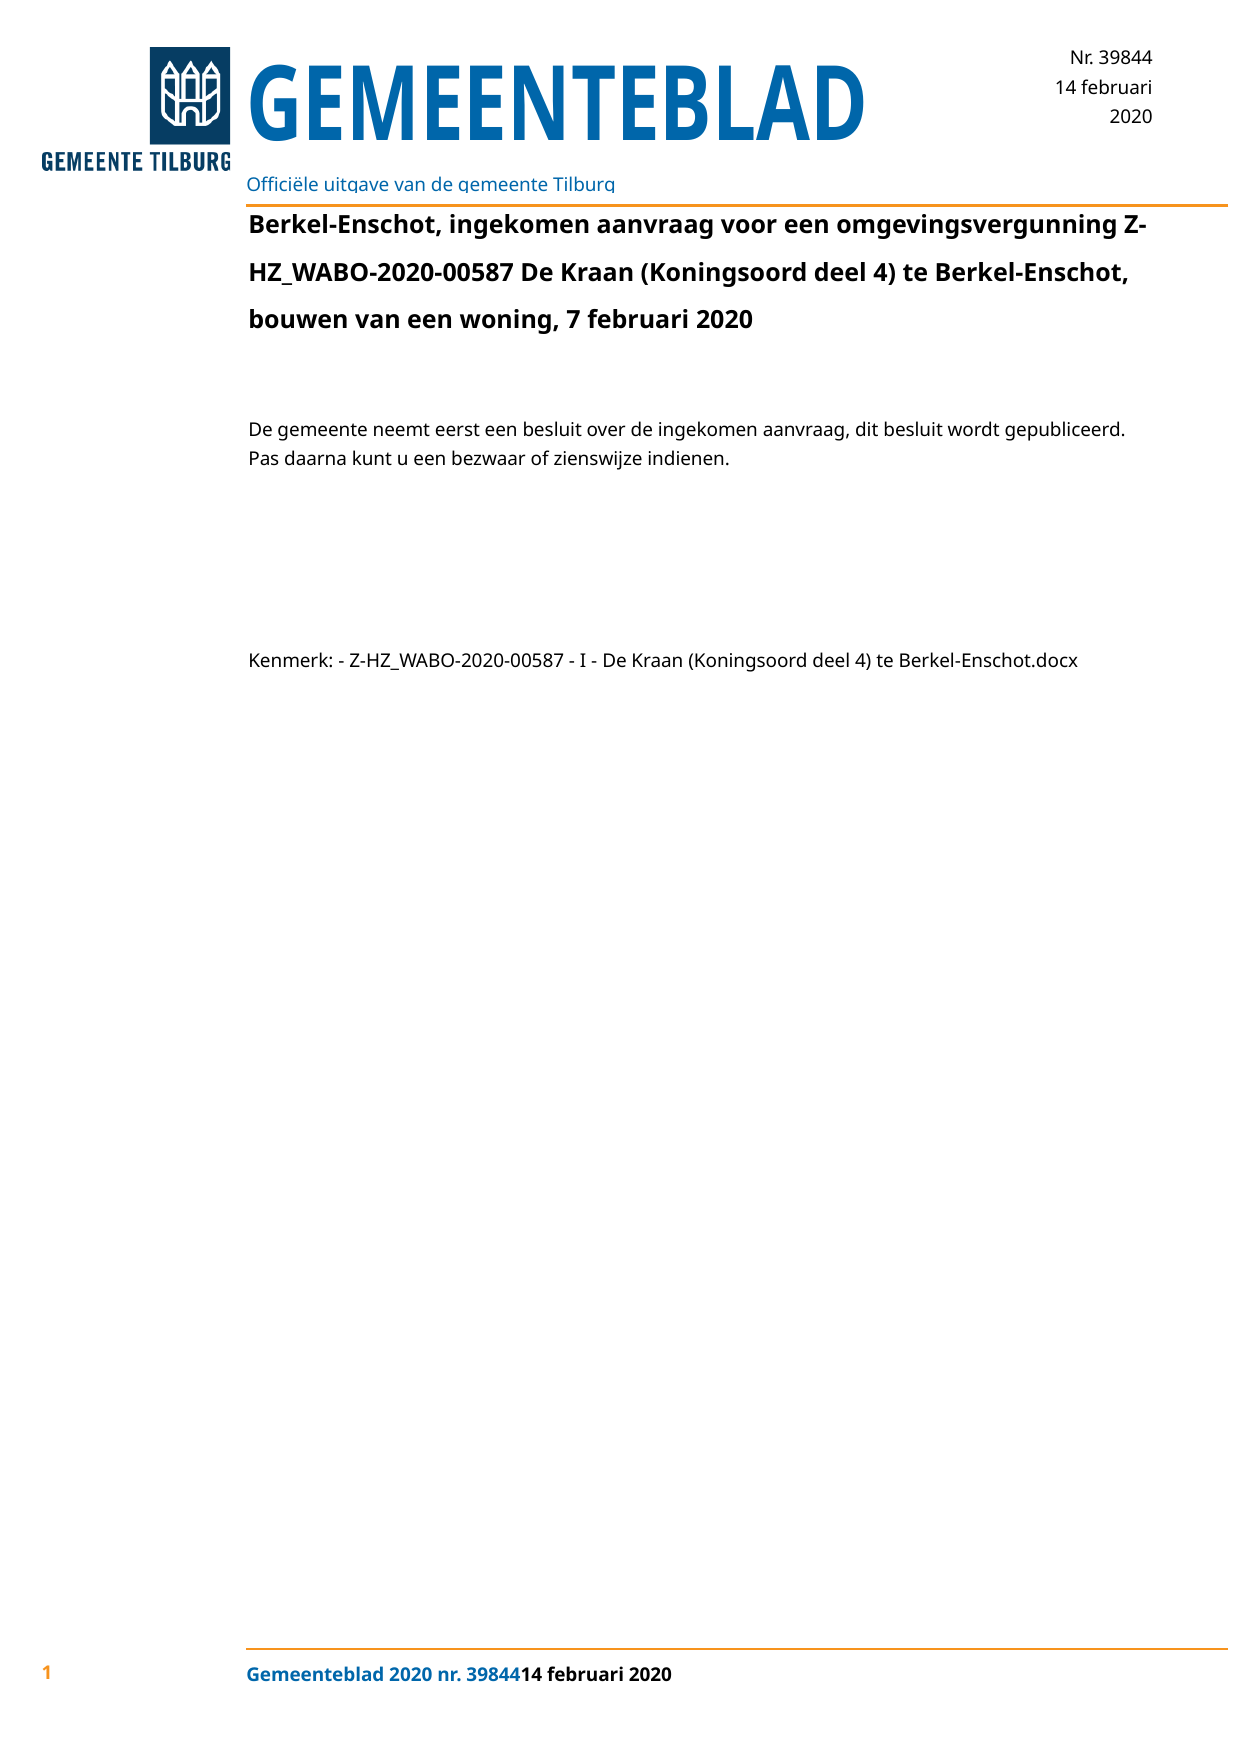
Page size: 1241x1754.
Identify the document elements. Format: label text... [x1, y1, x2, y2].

text Berkel-Enschot, ingekomen aanvraag voor een omgevingsvergunning Z-HZ_WABO-2020-00587 De Kraan (Koningsoord deel 4) te Berkel-Enschot, bouwen van een woning, 7 februari 2020 [248, 207, 1152, 336]
text De gemeente neemt eerst een besluit over de ingekomen aanvraag, dit besluit wordt gepubliceerd. Pas daarna kunt u een bezwaar of zienswijze indienen. [248, 416, 1152, 471]
text Kenmerk: - Z-HZ_WABO-2020-00587 - I - De Kraan (Koningsoord deel 4) te Berkel-Enschot.docx [248, 647, 1152, 673]
picture [41, 47, 231, 172]
